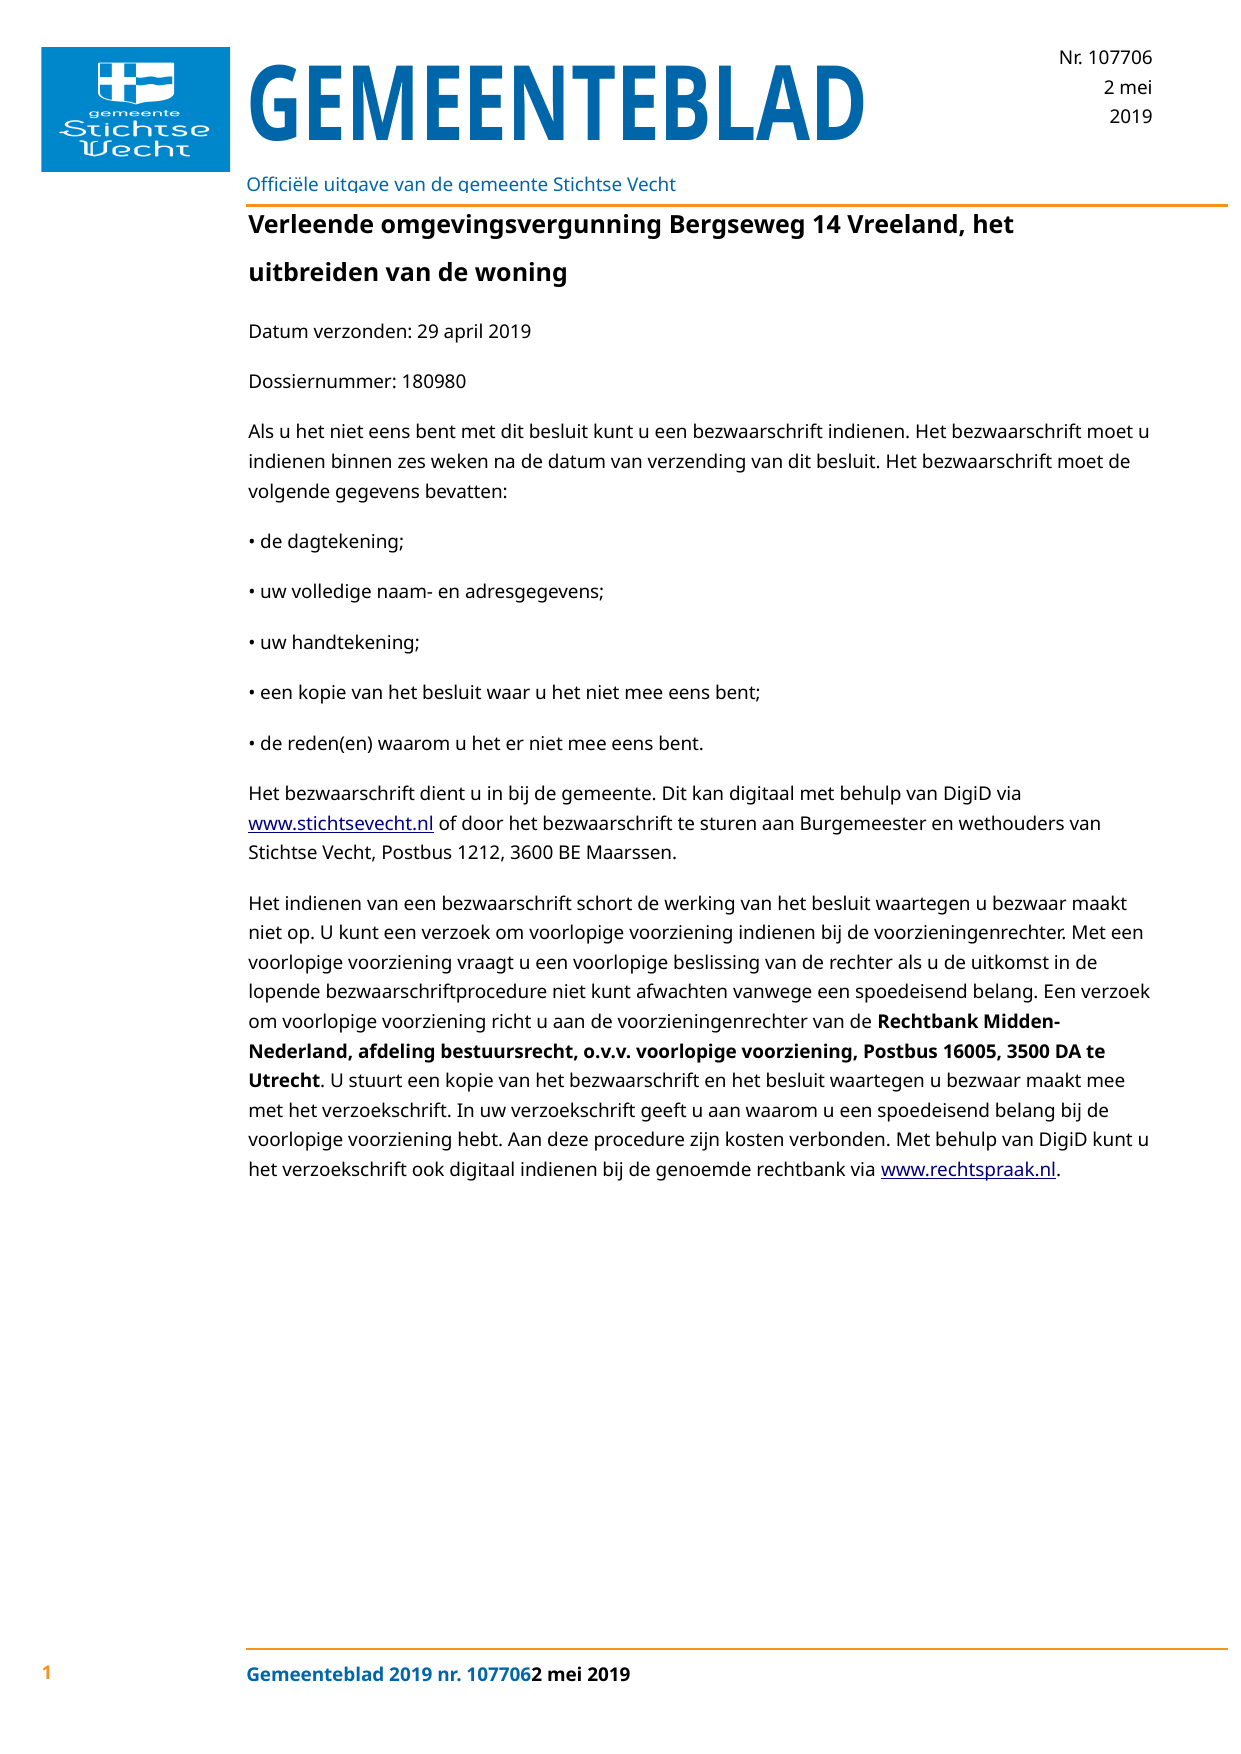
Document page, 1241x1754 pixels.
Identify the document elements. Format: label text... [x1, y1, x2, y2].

text • uw handtekening; [248, 629, 1152, 655]
text Het indienen van een bezwaarschrift schort de werking van het besluit waartegen u bezwaar maakt niet op. U kunt een verzoek om voorlopige voorziening indienen bij de voorzieningenrechter. Met een voorlopige voorziening vraagt u een voorlopige beslissing van de rechter als u de uitkomst in de lopende bezwaarschriftprocedure niet kunt afwachten vanwege een spoedeisend belang. Een verzoek om voorlopige voorziening richt u aan de voorzieningenrechter van de Rechtbank Midden-Nederland, afdeling bestuursrecht, o.v.v. voorlopige voorziening, Postbus 16005, 3500 DA te Utrecht. U stuurt een kopie van het bezwaarschrift en het besluit waartegen u bezwaar maakt mee met het verzoekschrift. In uw verzoekschrift geeft u aan waarom u een spoedeisend belang bij de voorlopige voorziening hebt. Aan deze procedure zijn kosten verbonden. Met behulp van DigiD kunt u het verzoekschrift ook digitaal indienen bij de genoemde rechtbank via www.rechtspraak.nl. [248, 890, 1152, 1182]
text Dossiernummer: 180980 [248, 368, 1152, 394]
text • de reden(en) waarom u het er niet mee eens bent. [248, 730, 1152, 756]
text Als u het niet eens bent met dit besluit kunt u een bezwaarschrift indienen. Het bezwaarschrift moet u indienen binnen zes weken na de datum van verzending van dit besluit. Het bezwaarschrift moet de volgende gegevens bevatten: [248, 419, 1152, 504]
picture [137, 63, 174, 103]
text Datum verzonden: 29 april 2019 [248, 318, 1152, 344]
text • een kopie van het besluit waar u het niet mee eens bent; [248, 679, 1152, 705]
text Het bezwaarschrift dient u in bij de gemeente. Dit kan digitaal met behulp van DigiD via www.stichtsevecht.nl of door het bezwaarschrift te sturen aan Burgemeester en wethouders van Stichtse Vecht, Postbus 1212, 3600 BE Maarssen. [248, 780, 1152, 865]
text Verleende omgevingsvergunning Bergseweg 14 Vreeland, het uitbreiden van de woning [248, 207, 1152, 288]
text • de dagtekening; [248, 528, 1152, 554]
text • uw volledige naam- en adresgegevens; [248, 579, 1152, 604]
picture [99, 63, 135, 101]
